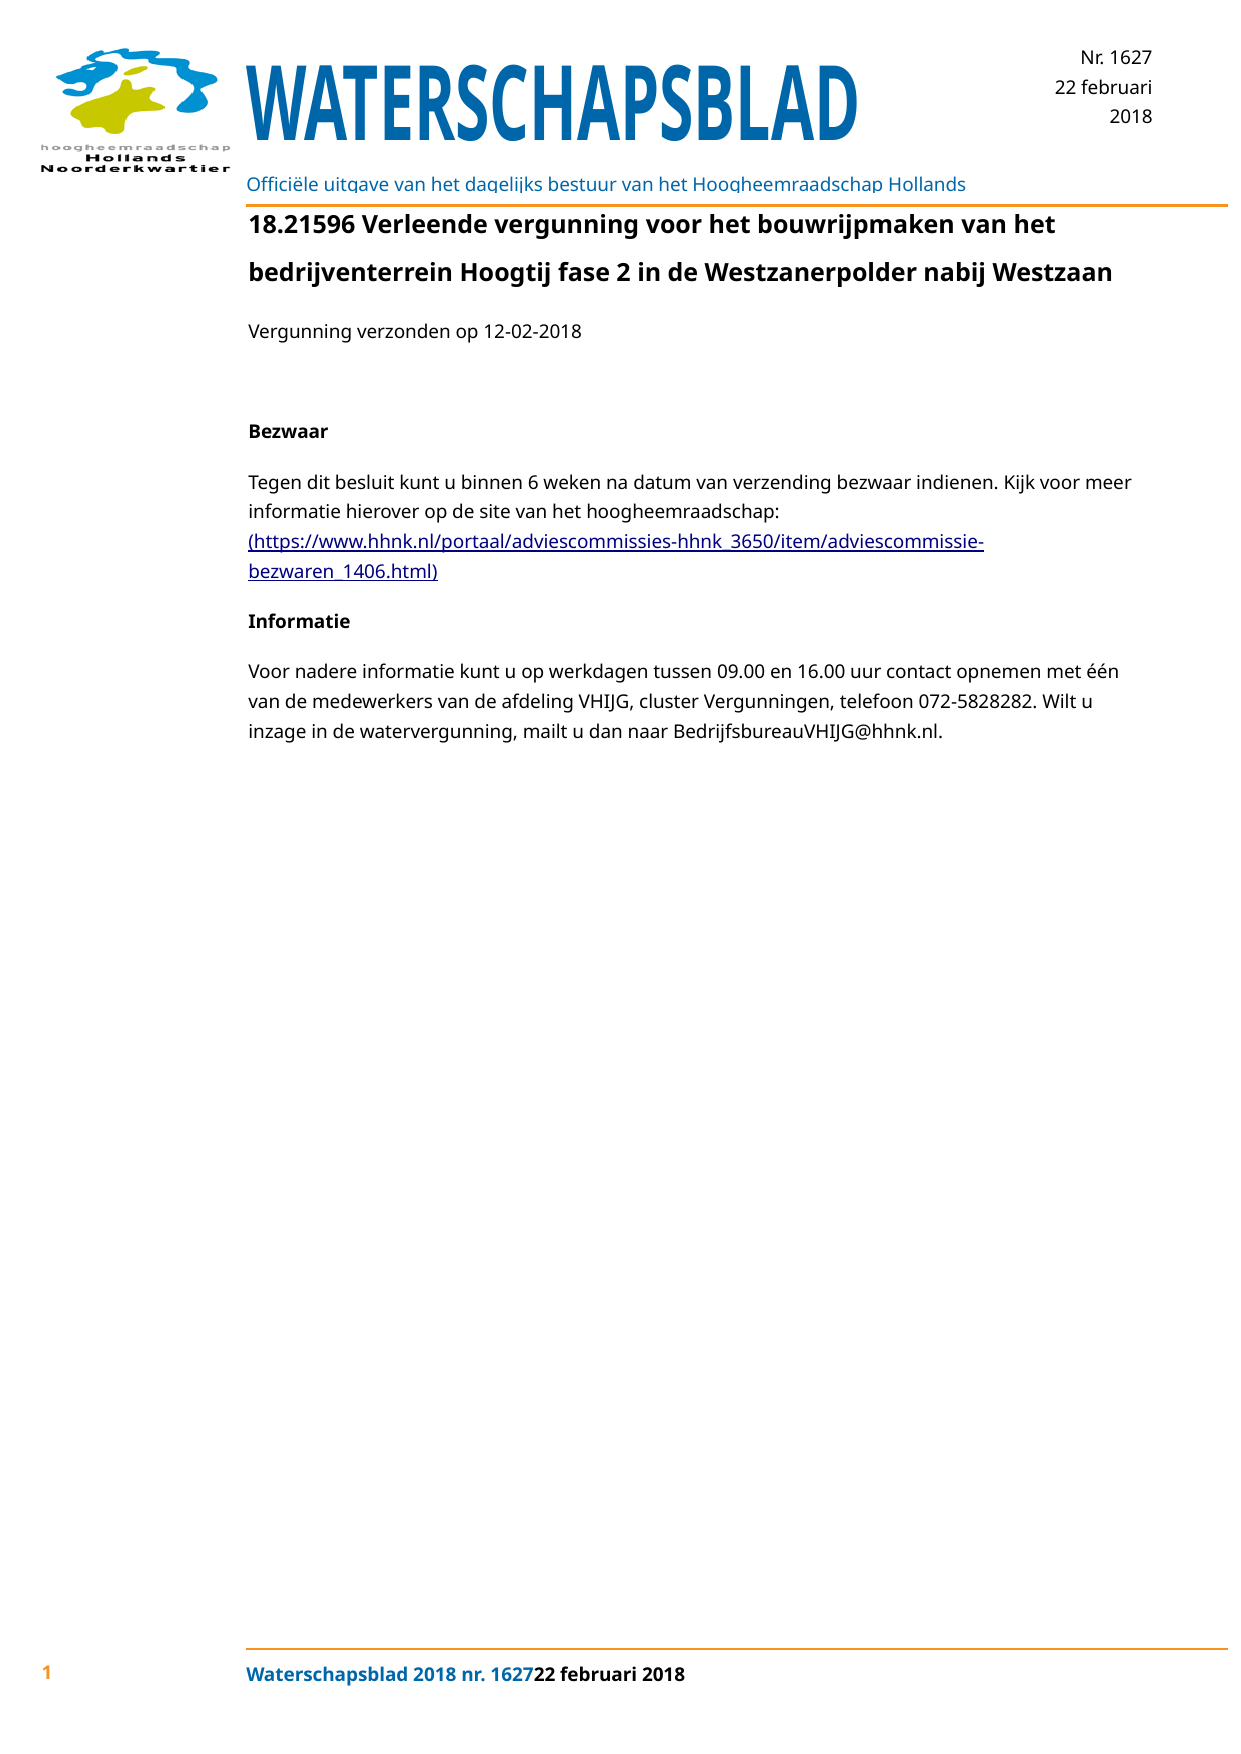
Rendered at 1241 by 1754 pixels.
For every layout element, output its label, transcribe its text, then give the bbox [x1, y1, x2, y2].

picture [41, 47, 231, 172]
text Vergunning verzonden op 12-02-2018 [248, 318, 1152, 344]
text Informatie [248, 608, 1152, 634]
text Voor nadere informatie kunt u op werkdagen tussen 09.00 en 16.00 uur contact opnemen met één van de medewerkers van de afdeling VHIJG, cluster Vergunningen, telefoon 072-5828282. Wilt u inzage in de watervergunning, mailt u dan naar BedrijfsbureauVHIJG@hhnk.nl. [248, 659, 1152, 744]
text 18.21596 Verleende vergunning voor het bouwrijpmaken van het bedrijventerrein Hoogtij fase 2 in de Westzanerpolder nabij Westzaan [248, 207, 1152, 288]
text Bezwaar [248, 419, 1152, 444]
text Tegen dit besluit kunt u binnen 6 weken na datum van verzending bezwaar indienen. Kijk voor meer informatie hierover op de site van het hoogheemraadschap: (https://www.hhnk.nl/portaal/adviescommissies-hhnk_3650/item/adviescommissie-bezwaren_1406.html) [248, 469, 1152, 584]
